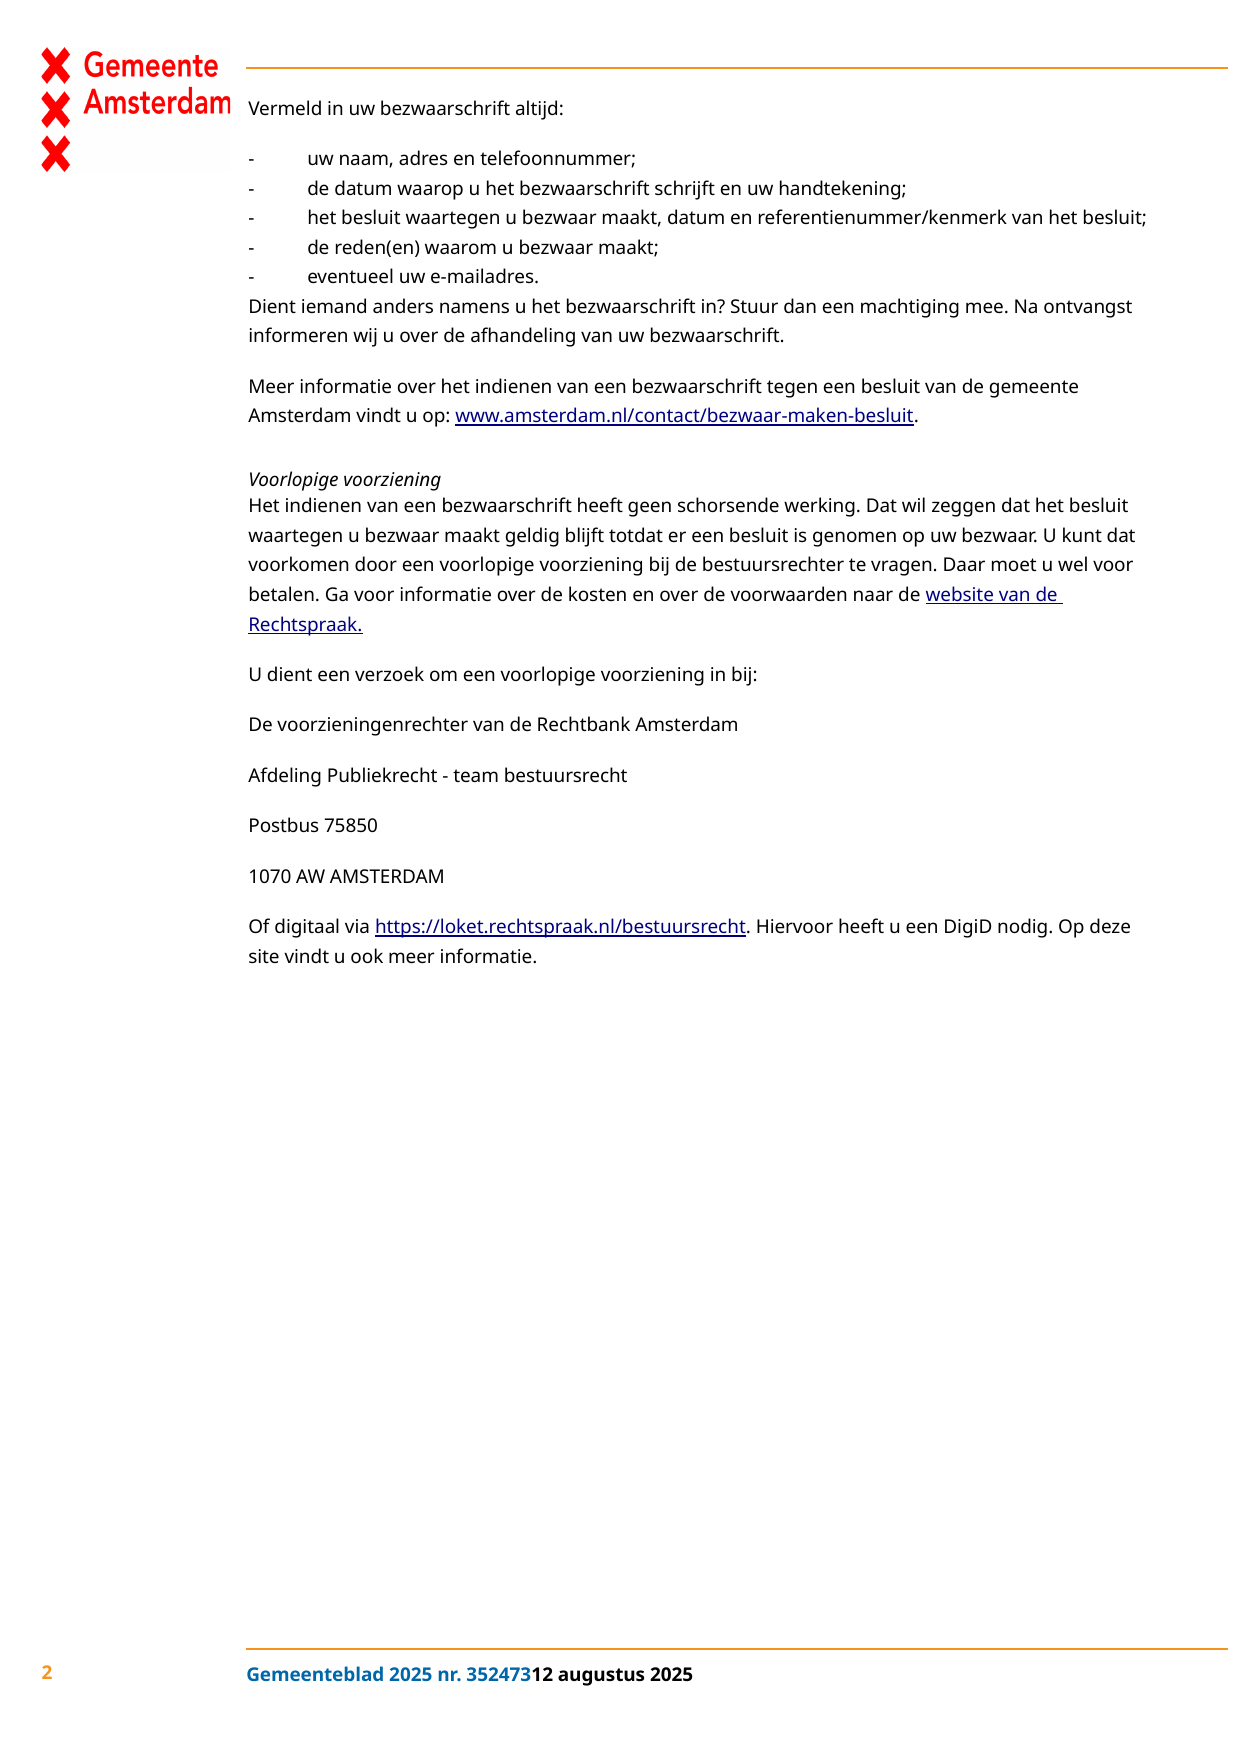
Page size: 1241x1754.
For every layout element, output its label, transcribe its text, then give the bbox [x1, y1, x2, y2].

list het besluit waartegen u bezwaar maakt, datum en referentienummer/kenmerk van het besluit; [248, 204, 1152, 230]
picture [41, 47, 231, 172]
text 1070 AW AMSTERDAM [248, 863, 1152, 888]
text De voorzieningenrechter van de Rechtbank Amsterdam [248, 712, 1152, 737]
text Afdeling Publiekrecht - team bestuursrecht [248, 762, 1152, 788]
text Dient iemand anders namens u het bezwaarschrift in? Stuur dan een machtiging mee. Na ontvangst informeren wij u over de afhandeling van uw bezwaarschrift. [248, 293, 1152, 348]
list uw naam, adres en telefoonnummer; [248, 145, 1152, 171]
text Meer informatie over het indienen van een bezwaarschrift tegen een besluit van de gemeente Amsterdam vindt u op: www.amsterdam.nl/contact/bezwaar-maken-besluit. [248, 373, 1152, 428]
list de reden(en) waarom u bezwaar maakt; [248, 234, 1152, 260]
text Of digitaal via https://loket.rechtspraak.nl/bestuursrecht. Hiervoor heeft u een DigiD nodig. Op deze site vindt u ook meer informatie. [248, 913, 1152, 968]
text Voorlopige voorziening [248, 467, 1152, 492]
list eventueel uw e-mailadres. [248, 263, 1152, 289]
text Postbus 75850 [248, 812, 1152, 838]
text U dient een verzoek om een voorlopige voorziening in bij: [248, 661, 1152, 687]
text Vermeld in uw bezwaarschrift altijd: [248, 95, 1152, 121]
list de datum waarop u het bezwaarschrift schrijft en uw handtekening; [248, 175, 1152, 201]
text Het indienen van een bezwaarschrift heeft geen schorsende werking. Dat wil zeggen dat het besluit waartegen u bezwaar maakt geldig blijft totdat er een besluit is genomen op uw bezwaar. U kunt dat voorkomen door een voorlopige voorziening bij de bestuursrechter te vragen. Daar moet u wel voor betalen. Ga voor informatie over de kosten en over de voorwaarden naar de website van de Rechtspraak. [248, 492, 1152, 636]
